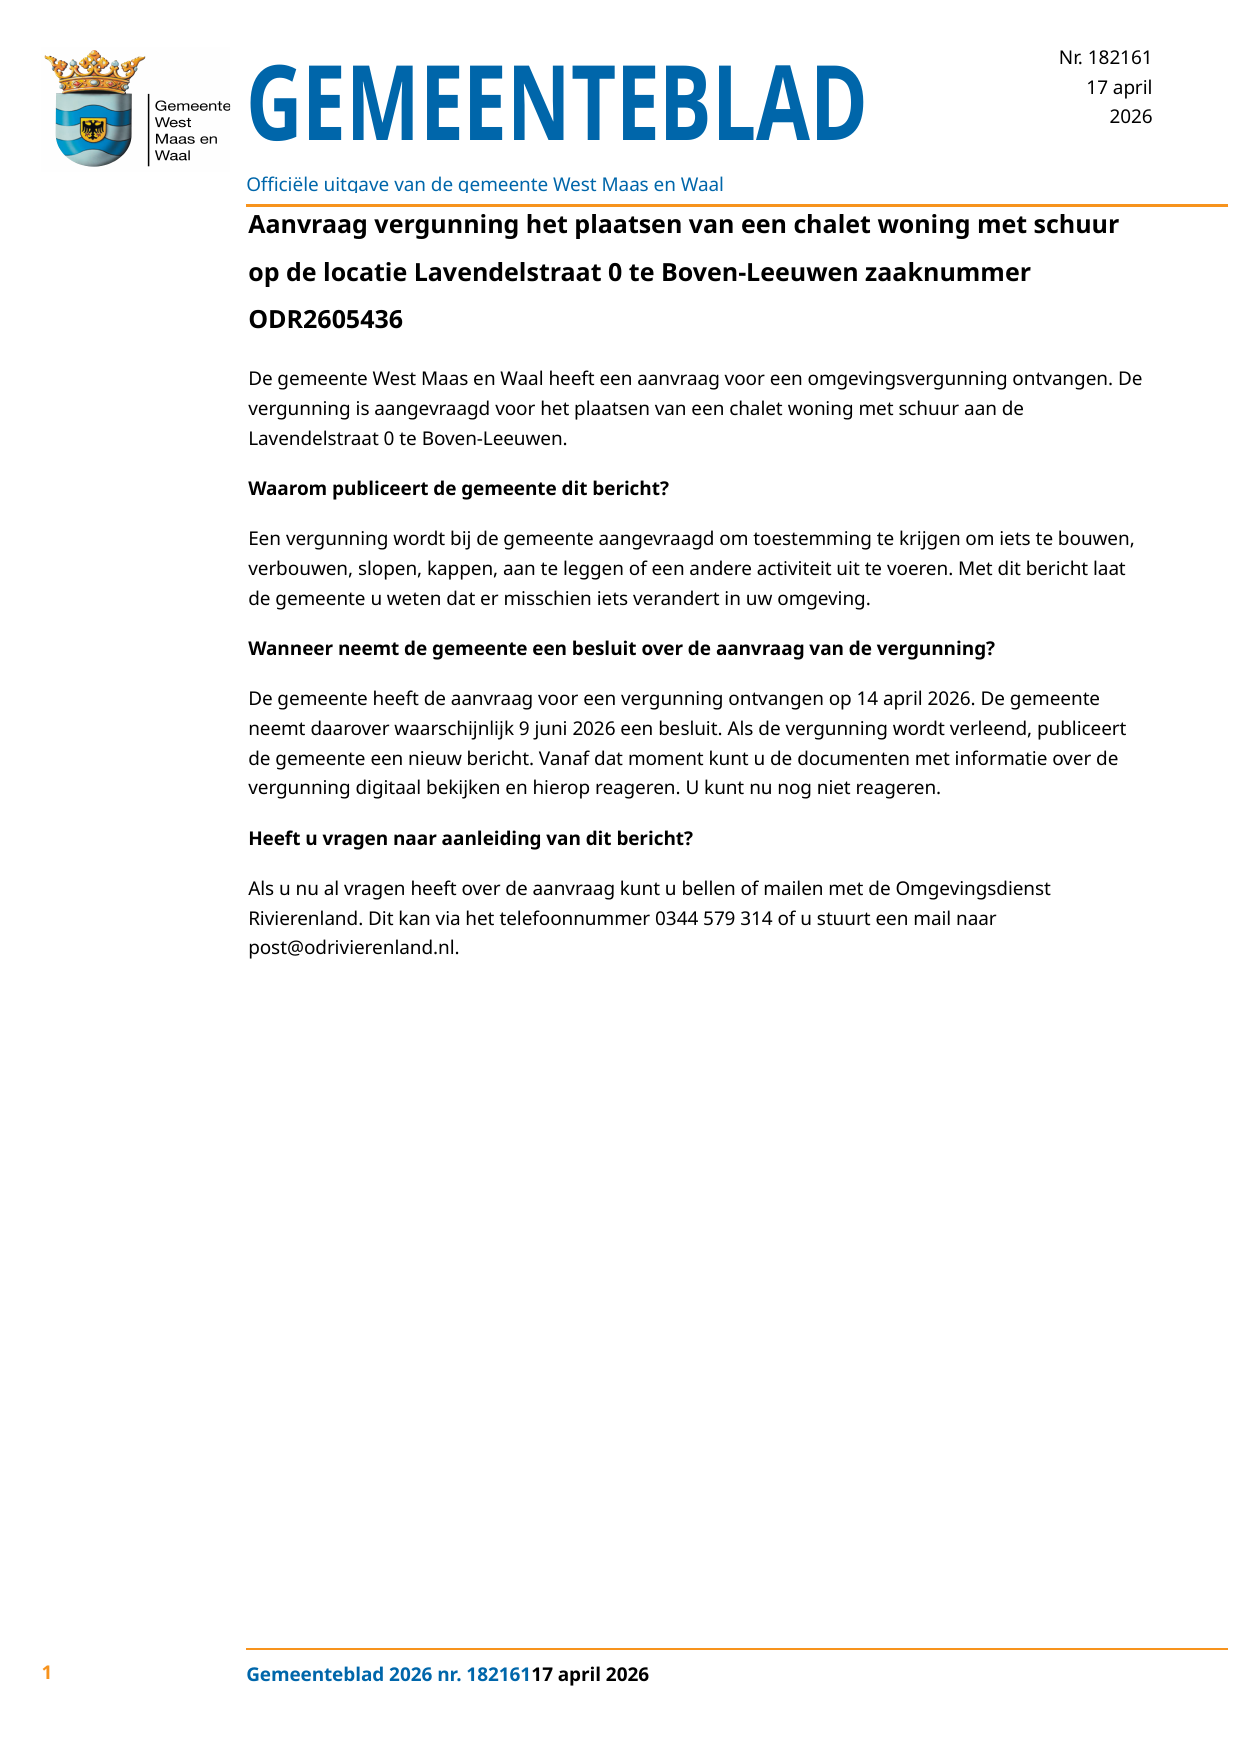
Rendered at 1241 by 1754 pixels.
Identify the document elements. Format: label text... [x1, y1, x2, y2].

text Wanneer neemt de gemeente een besluit over de aanvraag van de vergunning? [248, 635, 1152, 661]
text Een vergunning wordt bij de gemeente aangevraagd om toestemming te krijgen om iets te bouwen, verbouwen, slopen, kappen, aan te leggen of een andere activiteit uit te voeren. Met dit bericht laat de gemeente u weten dat er misschien iets verandert in uw omgeving. [248, 526, 1152, 610]
text De gemeente heeft de aanvraag voor een vergunning ontvangen op 14 april 2026. De gemeente neemt daarover waarschijnlijk 9 juni 2026 een besluit. Als de vergunning wordt verleend, publiceert de gemeente een nieuw bericht. Vanaf dat moment kunt u de documenten met informatie over de vergunning digitaal bekijken en hierop reageren. U kunt nu nog niet reageren. [248, 686, 1152, 800]
text Aanvraag vergunning het plaatsen van een chalet woning met schuur op de locatie Lavendelstraat 0 te Boven-Leeuwen zaaknummer ODR2605436 [248, 207, 1152, 336]
text Als u nu al vragen heeft over de aanvraag kunt u bellen of mailen met de Omgevingsdienst Rivierenland. Dit kan via het telefoonnummer 0344 579 314 of u stuurt een mail naar post@odrivierenland.nl. [248, 875, 1152, 960]
picture [41, 47, 231, 172]
text Heeft u vragen naar aanleiding van dit bericht? [248, 825, 1152, 850]
text De gemeente West Maas en Waal heeft een aanvraag voor een omgevingsvergunning ontvangen. De vergunning is aangevraagd voor het plaatsen van een chalet woning met schuur aan de Lavendelstraat 0 te Boven-Leeuwen. [248, 366, 1152, 450]
text Waarom publiceert de gemeente dit bericht? [248, 475, 1152, 501]
